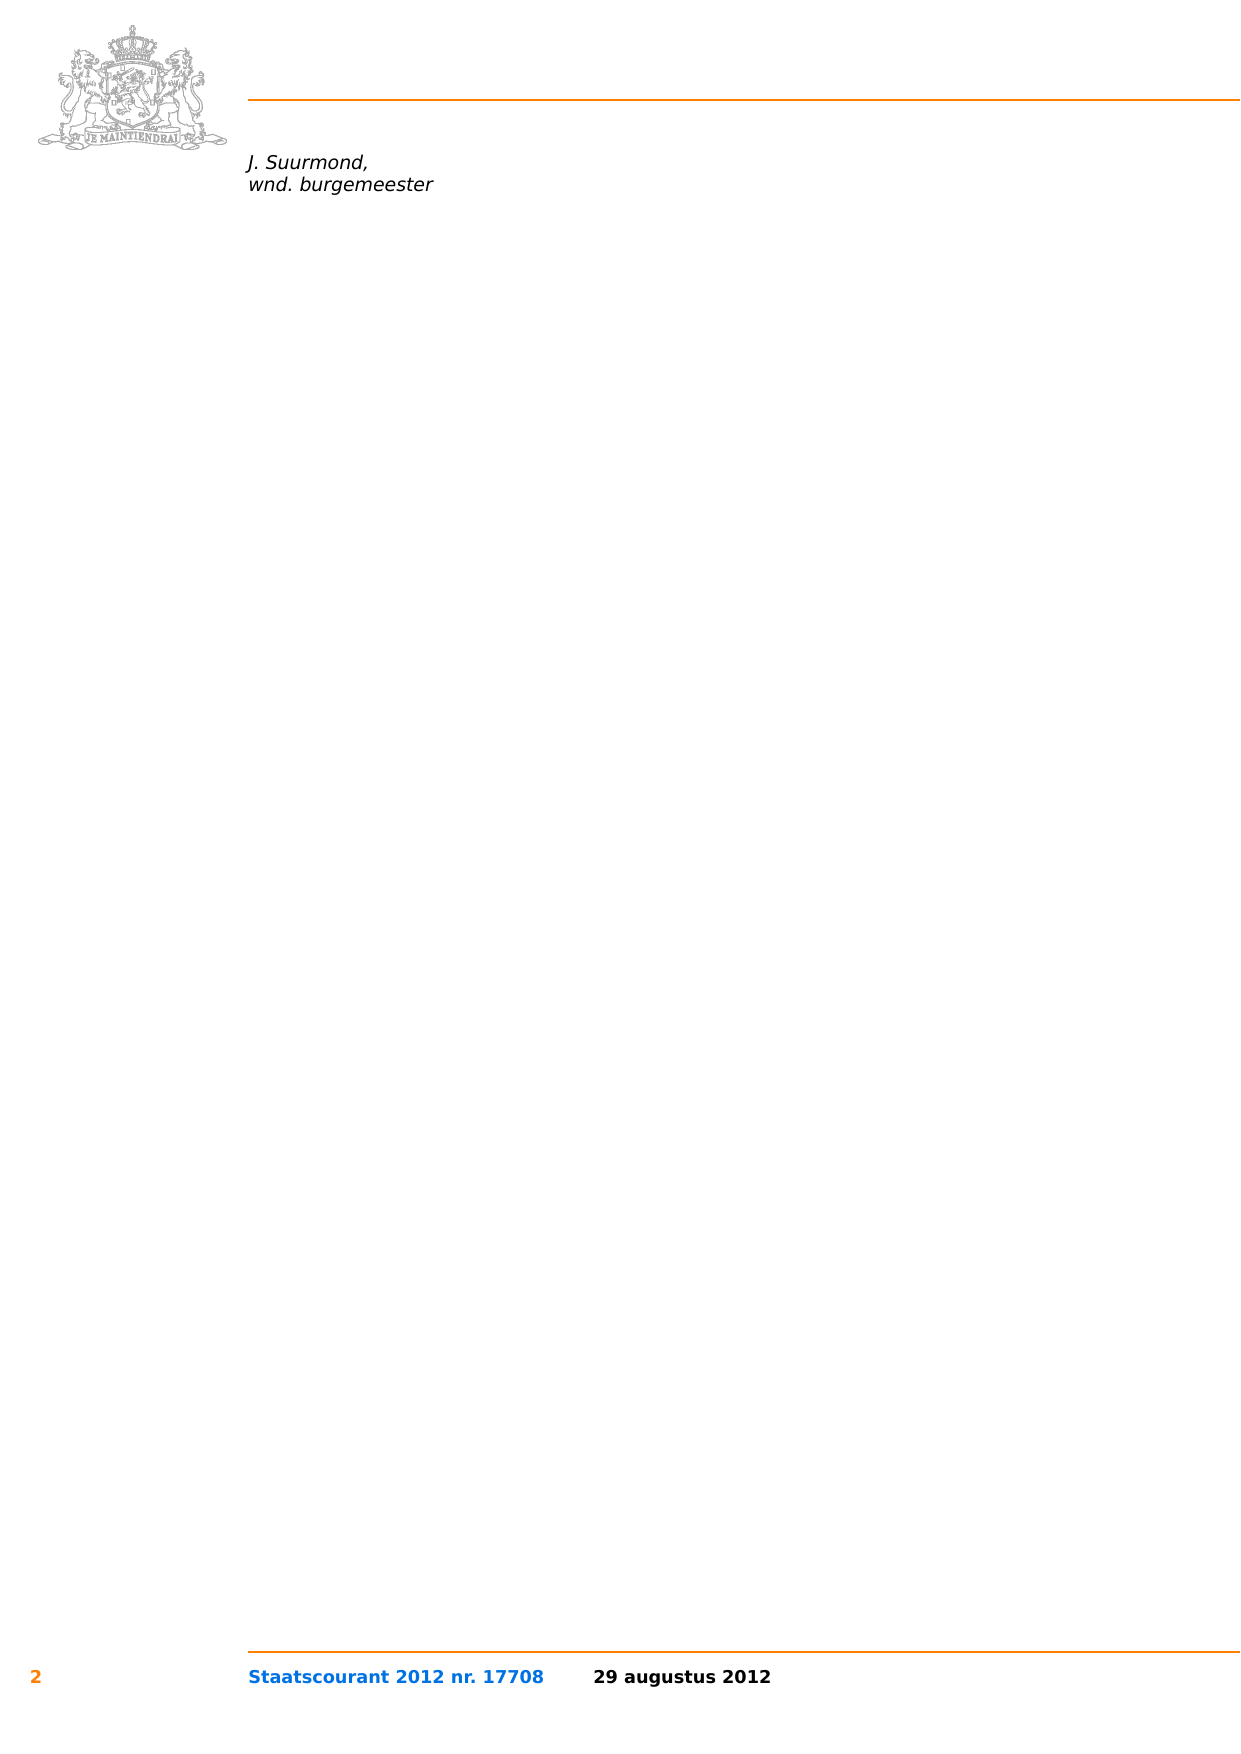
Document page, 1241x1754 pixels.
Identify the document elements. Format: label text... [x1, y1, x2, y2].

picture [38, 25, 227, 150]
text J. Suurmond, wnd. burgemeester [248, 130, 1163, 196]
